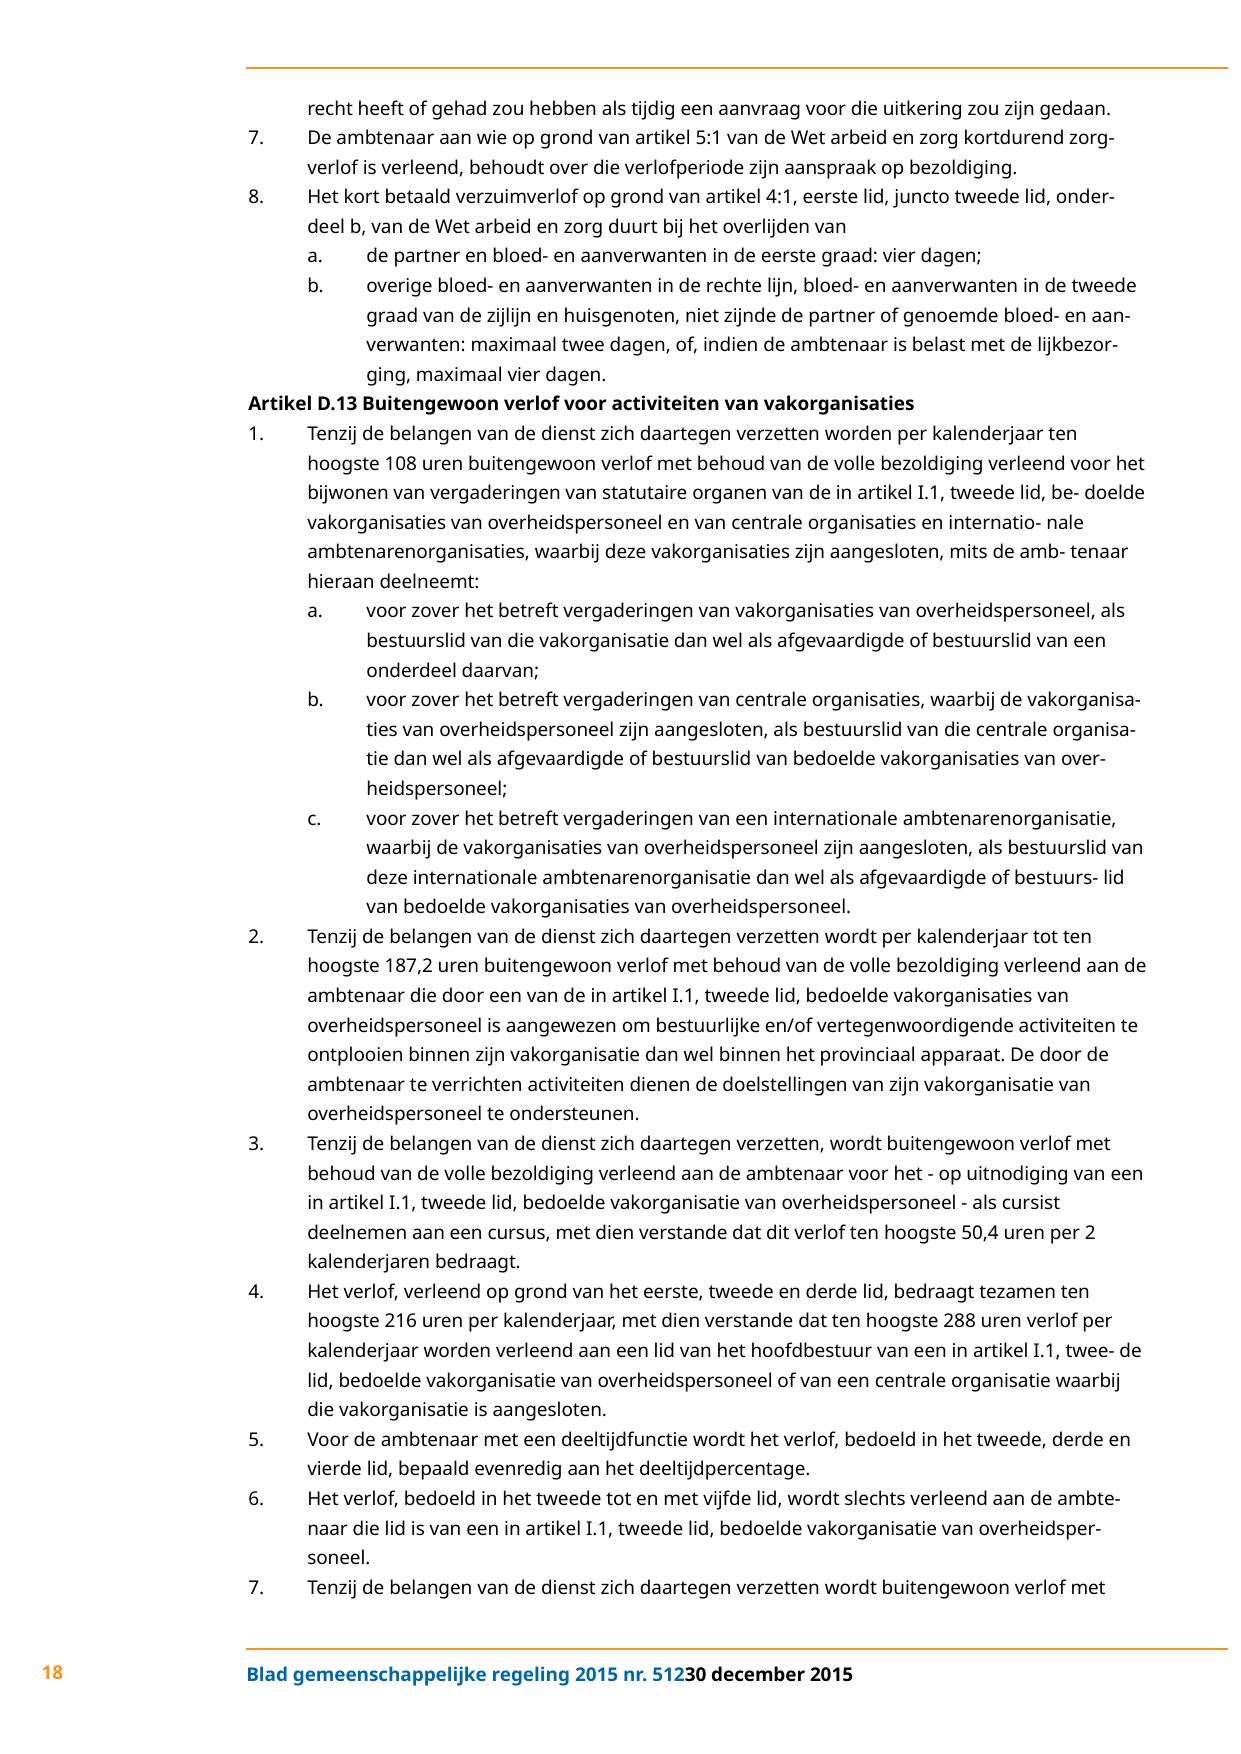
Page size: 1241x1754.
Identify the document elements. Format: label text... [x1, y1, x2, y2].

list voor zover het betreft vergaderingen van centrale organisaties, waarbij de vakorganisa- ties van overheidspersoneel zijn aangesloten, als bestuurslid van die centrale organisa- tie dan wel als afgevaardigde of bestuurslid van bedoelde vakorganisaties van over- heidspersoneel; [307, 686, 1152, 801]
list Tenzij de belangen van de dienst zich daartegen verzetten wordt per kalenderjaar tot ten hoogste 187,2 uren buitengewoon verlof met behoud van de volle bezoldiging verleend aan de ambtenaar die door een van de in artikel I.1, tweede lid, bedoelde vakorganisaties van overheidspersoneel is aangewezen om bestuurlijke en/of vertegenwoordigende activiteiten te ontplooien binnen zijn vakorganisatie dan wel binnen het provinciaal apparaat. De door de ambtenaar te verrichten activiteiten dienen de doelstellingen van zijn vakorganisatie van overheidspersoneel te ondersteunen. [248, 923, 1152, 1126]
list voor zover het betreft vergaderingen van een internationale ambtenarenorganisatie, waarbij de vakorganisaties van overheidspersoneel zijn aangesloten, als bestuurslid van deze internationale ambtenarenorganisatie dan wel als afgevaardigde of bestuurs- lid van bedoelde vakorganisaties van overheidspersoneel. [307, 805, 1152, 919]
picture [41, 47, 231, 172]
list voor zover het betreft vergaderingen van vakorganisaties van overheidspersoneel, als bestuurslid van die vakorganisatie dan wel als afgevaardigde of bestuurslid van een onderdeel daarvan; [307, 598, 1152, 683]
list Voor de ambtenaar met een deeltijdfunctie wordt het verlof, bedoeld in het tweede, derde en vierde lid, bepaald evenredig aan het deeltijdpercentage. [248, 1426, 1152, 1481]
list overige bloed- en aanverwanten in de rechte lijn, bloed- en aanverwanten in de tweede graad van de zijlijn en huisgenoten, niet zijnde de partner of genoemde bloed- en aan- verwanten: maximaal twee dagen, of, indien de ambtenaar is belast met de lijkbezor- ging, maximaal vier dagen. [307, 272, 1152, 387]
list Het kort betaald verzuimverlof op grond van artikel 4:1, eerste lid, juncto tweede lid, onder- deel b, van de Wet arbeid en zorg duurt bij het overlijden van [248, 183, 1152, 239]
list Het verlof, bedoeld in het tweede tot en met vijfde lid, wordt slechts verleend aan de ambte- naar die lid is van een in artikel I.1, tweede lid, bedoelde vakorganisatie van overheidsper- soneel. [248, 1485, 1152, 1570]
list Tenzij de belangen van de dienst zich daartegen verzetten wordt buitengewoon verlof met [248, 1574, 1152, 1600]
list de partner en bloed- en aanverwanten in de eerste graad: vier dagen; [307, 243, 1152, 268]
text Artikel D.13 Buitengewoon verlof voor activiteiten van vakorganisaties [248, 391, 1152, 416]
list Tenzij de belangen van de dienst zich daartegen verzetten, wordt buitengewoon verlof met behoud van de volle bezoldiging verleend aan de ambtenaar voor het - op uitnodiging van een in artikel I.1, tweede lid, bedoelde vakorganisatie van overheidspersoneel - als cursist deelnemen aan een cursus, met dien verstande dat dit verlof ten hoogste 50,4 uren per 2 kalenderjaren bedraagt. [248, 1130, 1152, 1274]
list De ambtenaar aan wie op grond van artikel 5:1 van de Wet arbeid en zorg kortdurend zorg- verlof is verleend, behoudt over die verlofperiode zijn aanspraak op bezoldiging. [248, 124, 1152, 180]
list recht heeft of gehad zou hebben als tijdig een aanvraag voor die uitkering zou zijn gedaan. [248, 95, 1152, 121]
list Het verlof, verleend op grond van het eerste, tweede en derde lid, bedraagt tezamen ten hoogste 216 uren per kalenderjaar, met dien verstande dat ten hoogste 288 uren verlof per kalenderjaar worden verleend aan een lid van het hoofdbestuur van een in artikel I.1, twee- de lid, bedoelde vakorganisatie van overheidspersoneel of van een centrale organisatie waarbij die vakorganisatie is aangesloten. [248, 1278, 1152, 1422]
list Tenzij de belangen van de dienst zich daartegen verzetten worden per kalenderjaar ten hoogste 108 uren buitengewoon verlof met behoud van de volle bezoldiging verleend voor het bijwonen van vergaderingen van statutaire organen van de in artikel I.1, tweede lid, be- doelde vakorganisaties van overheidspersoneel en van centrale organisaties en internatio- nale ambtenarenorganisaties, waarbij deze vakorganisaties zijn aangesloten, mits de amb- tenaar hieraan deelneemt: [248, 420, 1152, 594]
